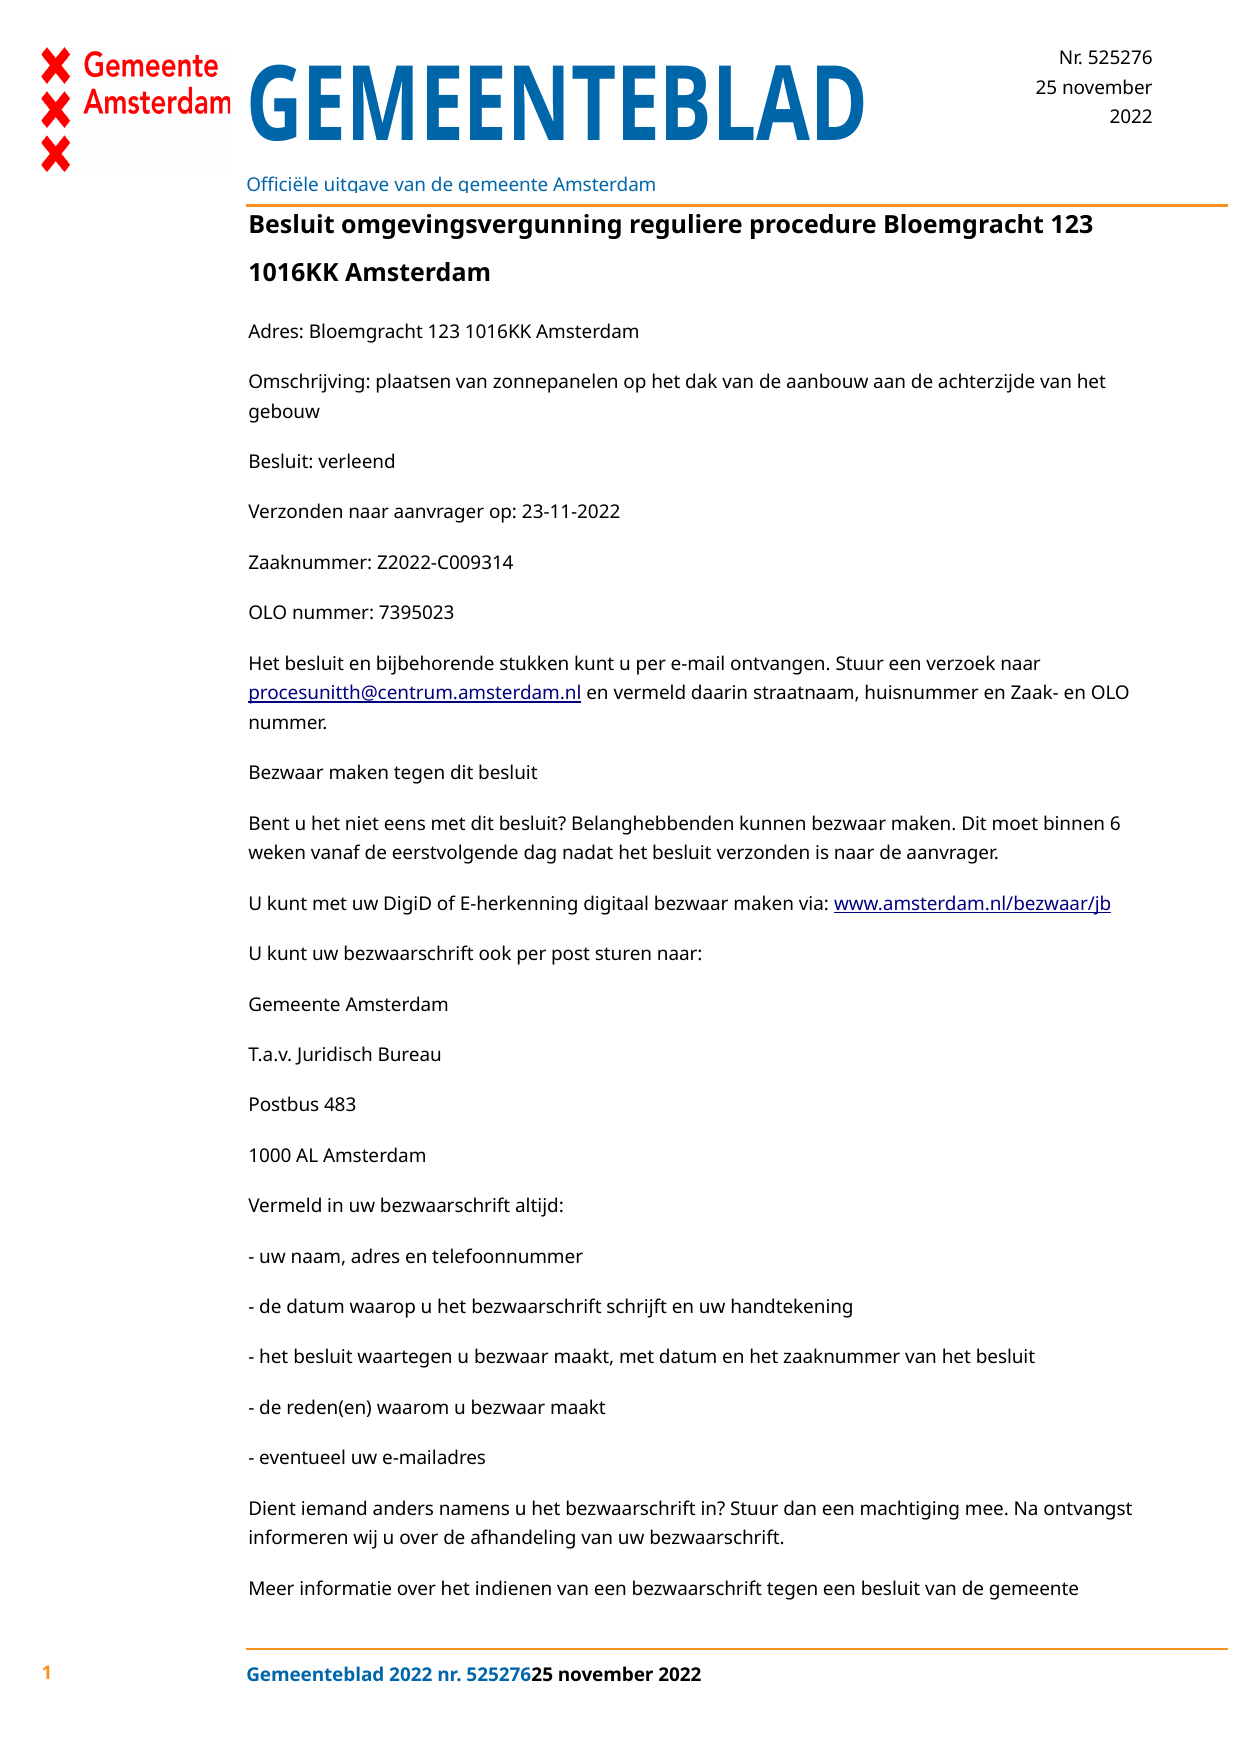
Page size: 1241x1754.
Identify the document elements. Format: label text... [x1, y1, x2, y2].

text 1000 AL Amsterdam [248, 1142, 1152, 1168]
text Postbus 483 [248, 1092, 1152, 1117]
text Dient iemand anders namens u het bezwaarschrift in? Stuur dan een machtiging mee. Na ontvangst informeren wij u over de afhandeling van uw bezwaarschrift. [248, 1495, 1152, 1550]
text Gemeente Amsterdam [248, 991, 1152, 1017]
text Besluit omgevingsvergunning reguliere procedure Bloemgracht 123 1016KK Amsterdam [248, 207, 1152, 288]
text Bezwaar maken tegen dit besluit [248, 759, 1152, 785]
text Het besluit en bijbehorende stukken kunt u per e-mail ontvangen. Stuur een verzoek naar procesunitth@centrum.amsterdam.nl en vermeld daarin straatnaam, huisnummer en Zaak- en OLO nummer. [248, 650, 1152, 735]
text - eventueel uw e-mailadres [248, 1444, 1152, 1470]
text Bent u het niet eens met dit besluit? Belanghebbenden kunnen bezwaar maken. Dit moet binnen 6 weken vanaf de eerstvolgende dag nadat het besluit verzonden is naar de aanvrager. [248, 810, 1152, 865]
text - de datum waarop u het bezwaarschrift schrijft en uw handtekening [248, 1293, 1152, 1319]
text Verzonden naar aanvrager op: 23-11-2022 [248, 499, 1152, 524]
picture [41, 47, 231, 172]
text T.a.v. Juridisch Bureau [248, 1041, 1152, 1067]
text - de reden(en) waarom u bezwaar maakt [248, 1394, 1152, 1420]
text - uw naam, adres en telefoonnummer [248, 1243, 1152, 1269]
text Vermeld in uw bezwaarschrift altijd: [248, 1192, 1152, 1218]
text - het besluit waartegen u bezwaar maakt, met datum en het zaaknummer van het besluit [248, 1344, 1152, 1369]
text Zaaknummer: Z2022-C009314 [248, 549, 1152, 575]
text U kunt met uw DigiD of E-herkenning digitaal bezwaar maken via: www.amsterdam.nl/bezwaar/jb [248, 890, 1152, 916]
text OLO nummer: 7395023 [248, 599, 1152, 625]
text Omschrijving: plaatsen van zonnepanelen op het dak van de aanbouw aan de achterzijde van het gebouw [248, 368, 1152, 424]
text U kunt uw bezwaarschrift ook per post sturen naar: [248, 940, 1152, 966]
text Meer informatie over het indienen van een bezwaarschrift tegen een besluit van de gemeente [248, 1575, 1152, 1601]
text Adres: Bloemgracht 123 1016KK Amsterdam [248, 318, 1152, 344]
text Besluit: verleend [248, 448, 1152, 474]
